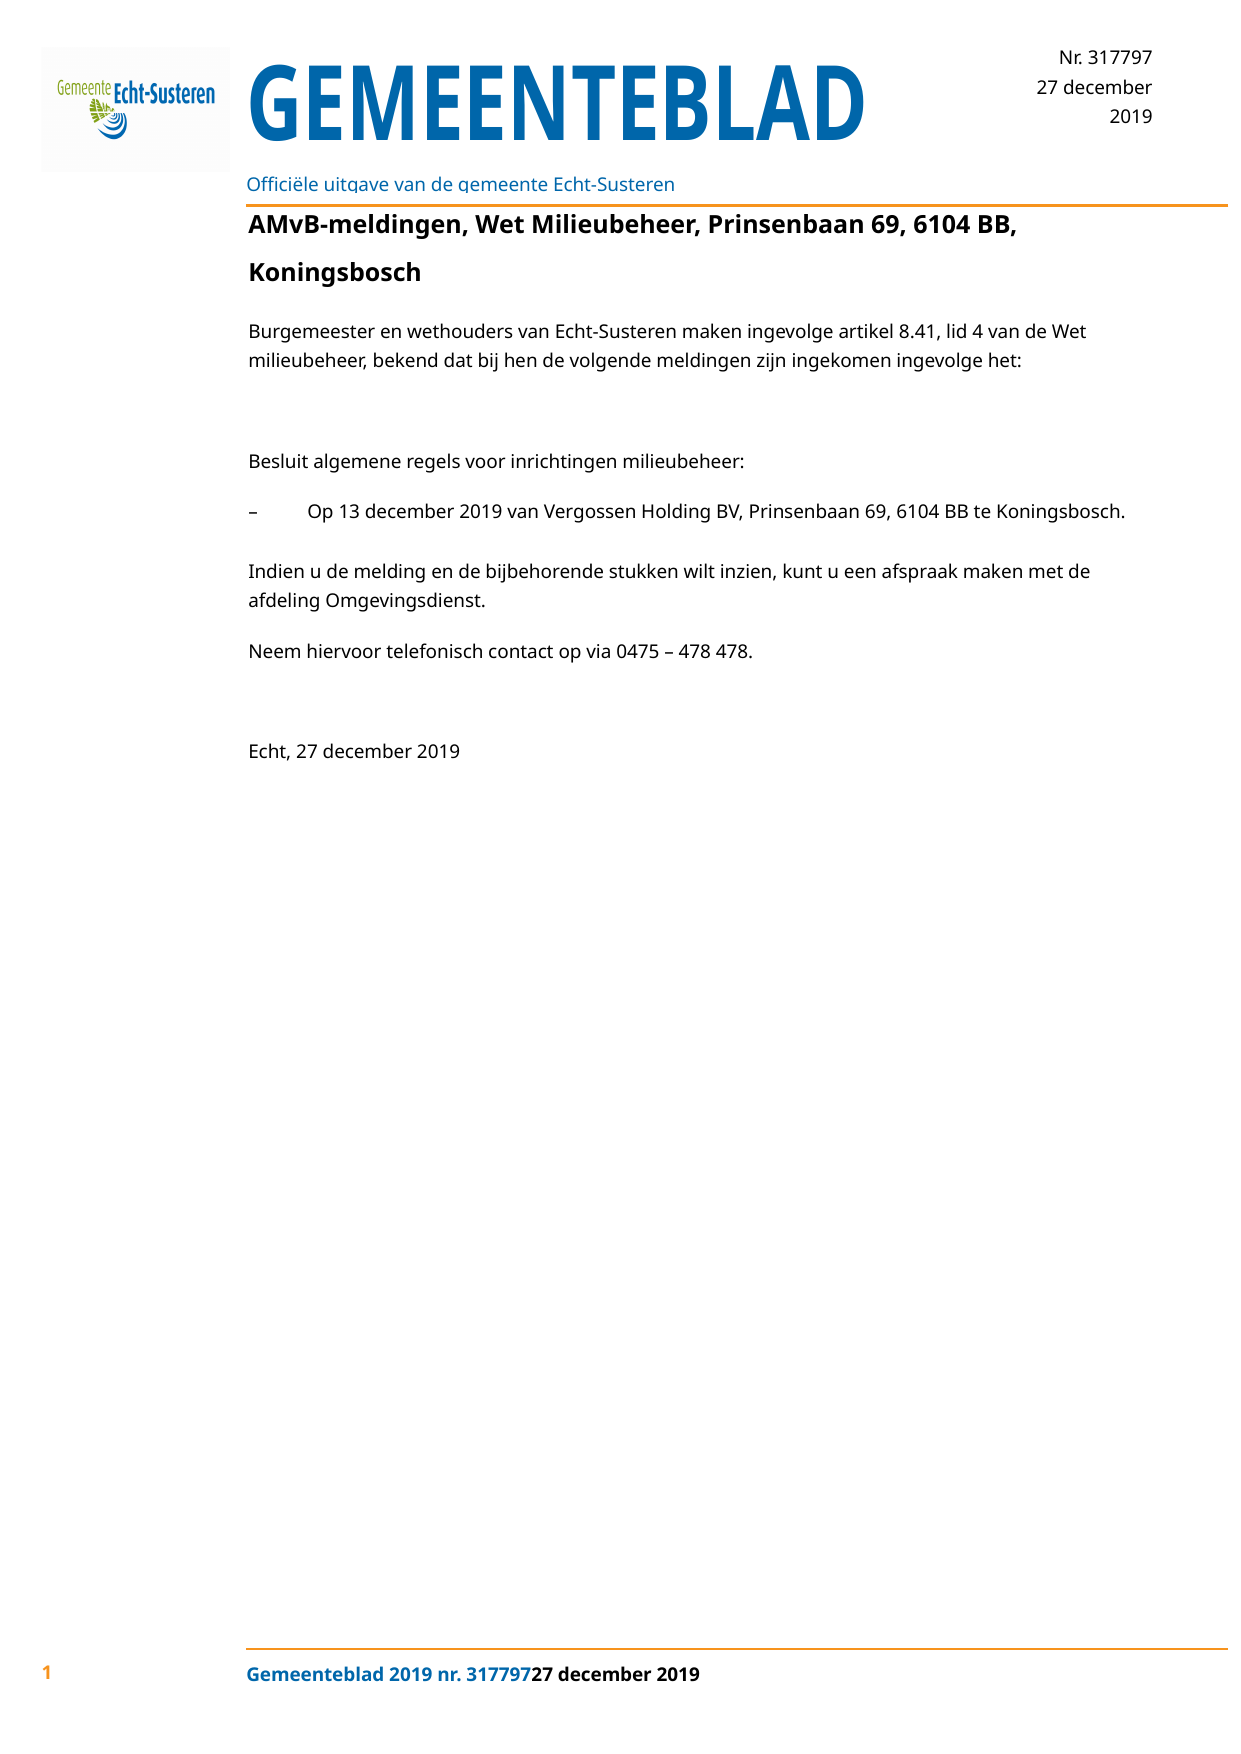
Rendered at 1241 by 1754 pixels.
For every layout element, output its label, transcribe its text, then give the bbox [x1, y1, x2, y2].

text AMvB-meldingen, Wet Milieubeheer, Prinsenbaan 69, 6104 BB, Koningsbosch [248, 207, 1152, 288]
text Indien u de melding en de bijbehorende stukken wilt inzien, kunt u een afspraak maken met de afdeling Omgevingsdienst. [248, 558, 1152, 613]
text Neem hiervoor telefonisch contact op via 0475 – 478 478. [248, 638, 1152, 664]
text Echt, 27 december 2019 [248, 739, 1152, 764]
text Burgemeester en wethouders van Echt-Susteren maken ingevolge artikel 8.41, lid 4 van de Wet milieubeheer, bekend dat bij hen de volgende meldingen zijn ingekomen ingevolge het: [248, 318, 1152, 373]
picture [41, 47, 231, 172]
text Besluit algemene regels voor inrichtingen milieubeheer: [248, 448, 1152, 474]
list Op 13 december 2019 van Vergossen Holding BV, Prinsenbaan 69, 6104 BB te Koningsbosch. [248, 499, 1152, 524]
